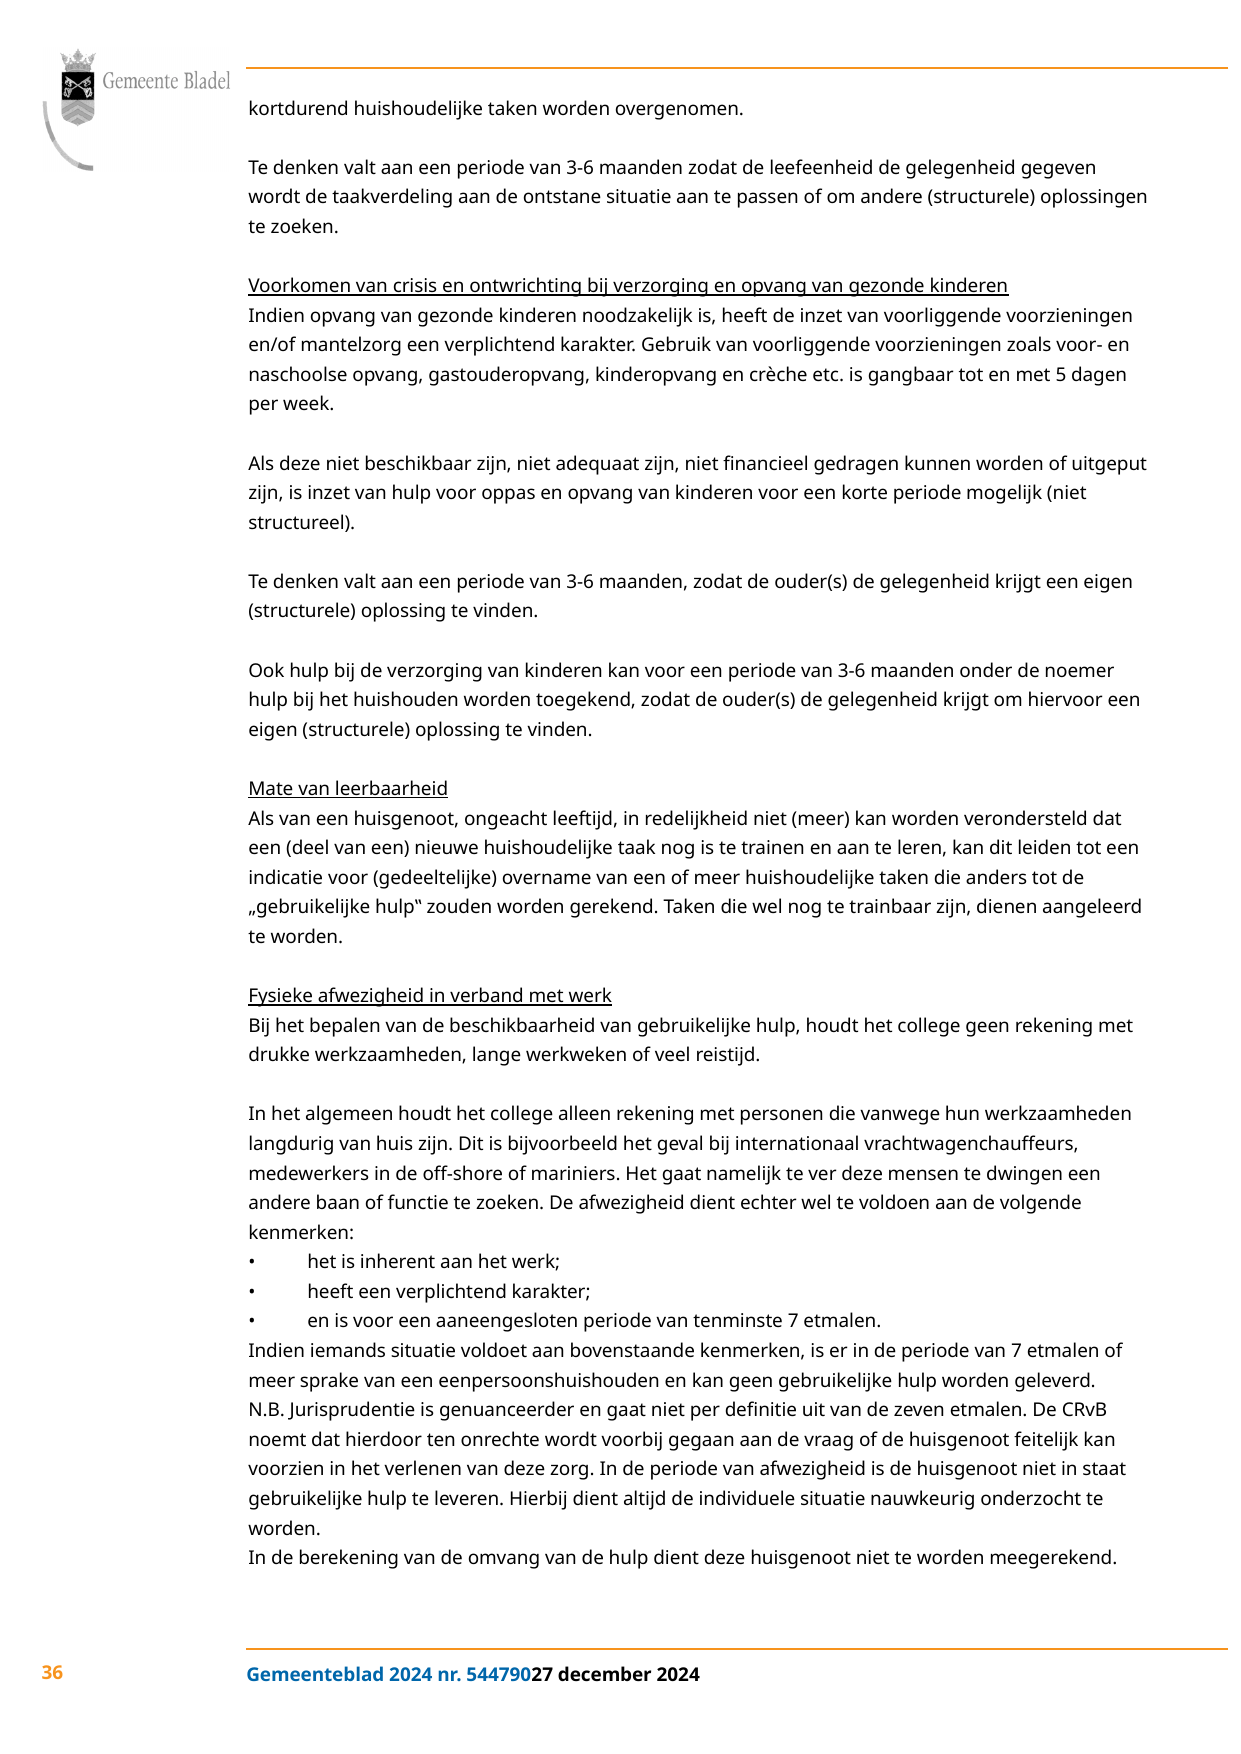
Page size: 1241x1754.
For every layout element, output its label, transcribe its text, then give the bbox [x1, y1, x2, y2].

text Te denken valt aan een periode van 3-6 maanden zodat de leefeenheid de gelegenheid gegeven wordt de taakverdeling aan de ontstane situatie aan te passen of om andere (structurele) oplossingen te zoeken. [248, 154, 1152, 239]
picture [41, 47, 231, 172]
text N.B. Jurisprudentie is genuanceerder en gaat niet per definitie uit van de zeven etmalen. De CRvB noemt dat hierdoor ten onrechte wordt voorbij gegaan aan de vraag of de huisgenoot feitelijk kan voorzien in het verlenen van deze zorg. In de periode van afwezigheid is de huisgenoot niet in staat gebruikelijke hulp te leveren. Hierbij dient altijd de individuele situatie nauwkeurig onderzocht te worden. [248, 1396, 1152, 1541]
text In het algemeen houdt het college alleen rekening met personen die vanwege hun werkzaamheden langdurig van huis zijn. Dit is bijvoorbeeld het geval bij internationaal vrachtwagenchauffeurs, medewerkers in de off-shore of mariniers. Het gaat namelijk te ver deze mensen te dwingen een andere baan of functie te zoeken. De afwezigheid dient echter wel te voldoen aan de volgende kenmerken: [248, 1101, 1152, 1245]
text Als deze niet beschikbaar zijn, niet adequaat zijn, niet financieel gedragen kunnen worden of uitgeput zijn, is inzet van hulp voor oppas en opvang van kinderen voor een korte periode mogelijk (niet structureel). [248, 450, 1152, 535]
text In de berekening van de omvang van de hulp dient deze huisgenoot niet te worden meegerekend. [248, 1544, 1152, 1570]
text Ook hulp bij de verzorging van kinderen kan voor een periode van 3-6 maanden onder de noemer hulp bij het huishouden worden toegekend, zodat de ouder(s) de gelegenheid krijgt om hiervoor een eigen (structurele) oplossing te vinden. [248, 657, 1152, 742]
text Mate van leerbaarheid [248, 775, 1152, 801]
list het is inherent aan het werk; [248, 1248, 1152, 1274]
text Indien iemands situatie voldoet aan bovenstaande kenmerken, is er in de periode van 7 etmalen of meer sprake van een eenpersoonshuishouden en kan geen gebruikelijke hulp worden geleverd. [248, 1337, 1152, 1393]
text Voorkomen van crisis en ontwrichting bij verzorging en opvang van gezonde kinderen [248, 272, 1152, 298]
text Indien opvang van gezonde kinderen noodzakelijk is, heeft de inzet van voorliggende voorzieningen en/of mantelzorg een verplichtend karakter. Gebruik van voorliggende voorzieningen zoals voor- en naschoolse opvang, gastouderopvang, kinderopvang en crèche etc. is gangbaar tot en met 5 dagen per week. [248, 302, 1152, 416]
list heeft een verplichtend karakter; [248, 1278, 1152, 1304]
text Bij het bepalen van de beschikbaarheid van gebruikelijke hulp, houdt het college geen rekening met drukke werkzaamheden, lange werkweken of veel reistijd. [248, 1012, 1152, 1067]
text Als van een huisgenoot, ongeacht leeftijd, in redelijkheid niet (meer) kan worden verondersteld dat een (deel van een) nieuwe huishoudelijke taak nog is te trainen en aan te leren, kan dit leiden tot een indicatie voor (gedeeltelijke) overname van een of meer huishoudelijke taken die anders tot de „gebruikelijke hulp‟ zouden worden gerekend. Taken die wel nog te trainbaar zijn, dienen aangeleerd te worden. [248, 805, 1152, 949]
text Fysieke afwezigheid in verband met werk [248, 982, 1152, 1008]
list en is voor een aaneengesloten periode van tenminste 7 etmalen. [248, 1308, 1152, 1333]
text Te denken valt aan een periode van 3-6 maanden, zodat de ouder(s) de gelegenheid krijgt een eigen (structurele) oplossing te vinden. [248, 568, 1152, 623]
text kortdurend huishoudelijke taken worden overgenomen. [248, 95, 1152, 121]
